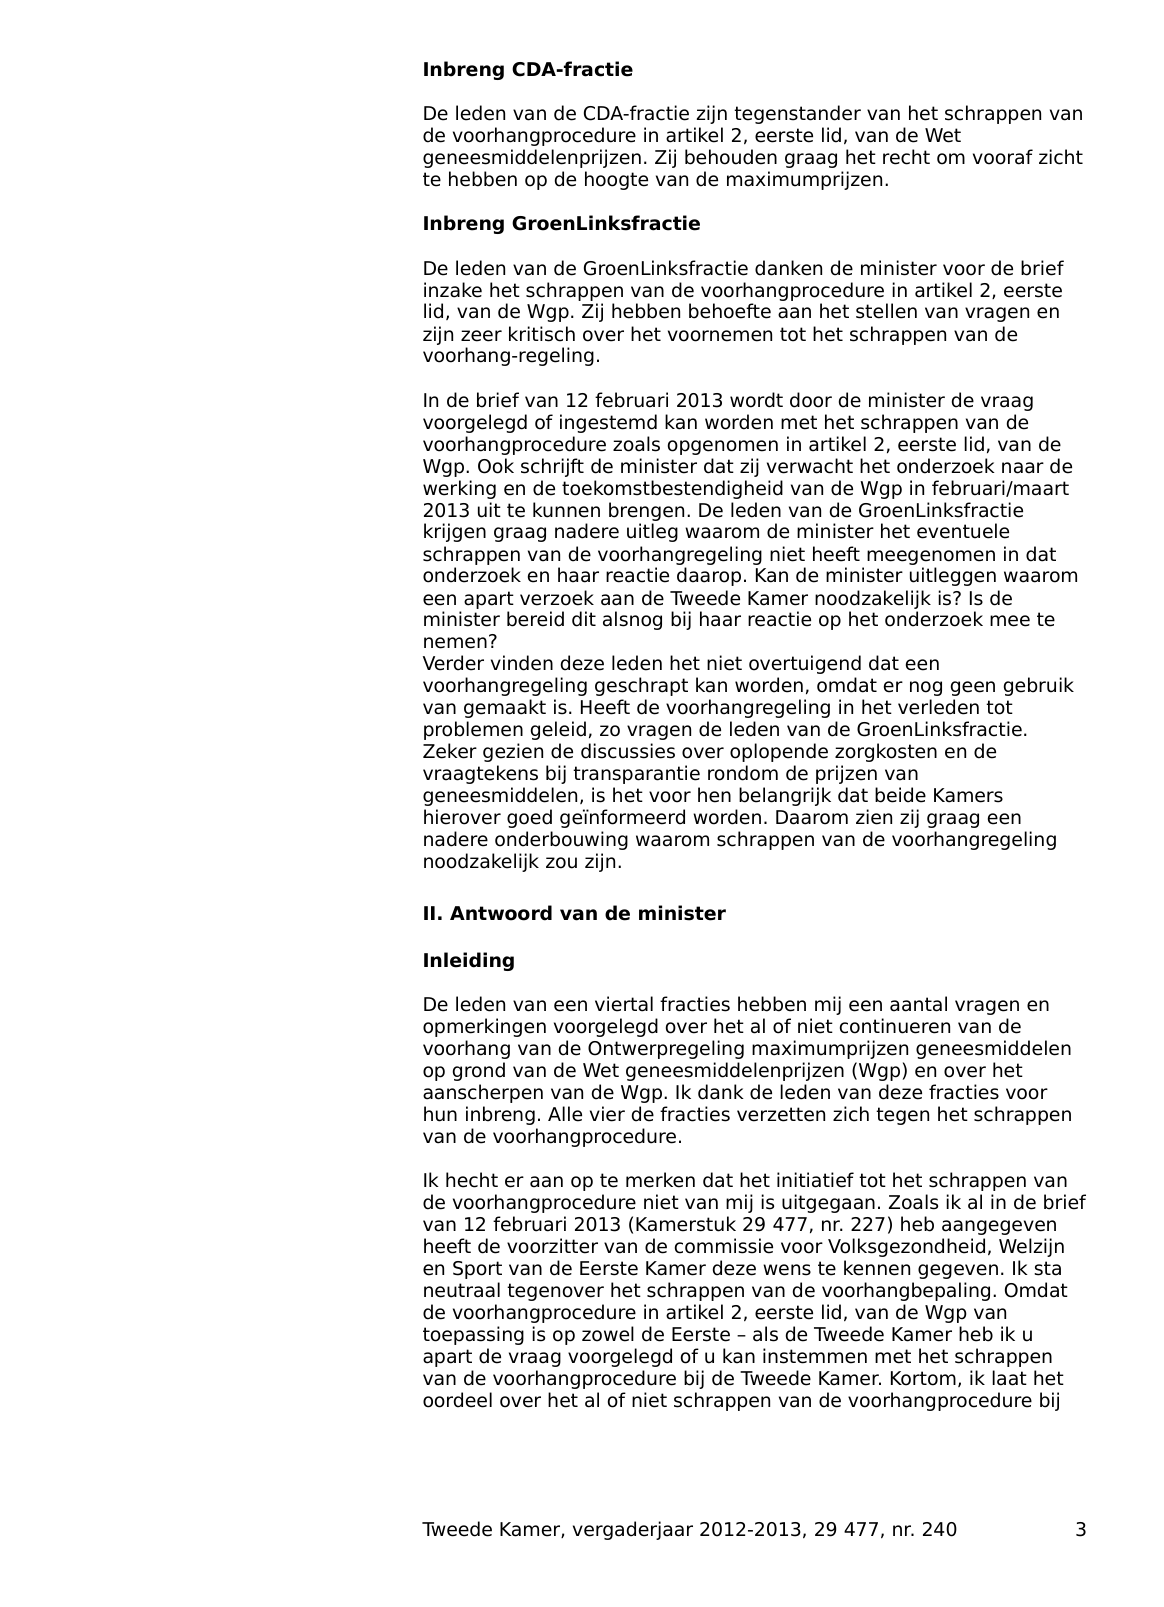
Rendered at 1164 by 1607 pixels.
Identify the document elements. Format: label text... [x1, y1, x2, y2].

text De leden van de CDA-fractie zijn tegenstander van het schrappen van de voorhangprocedure in artikel 2, eerste lid, van de Wet geneesmiddelenprijzen. Zij behouden graag het recht om vooraf zicht te hebben op de hoogte van de maximumprijzen. [422, 103, 1087, 191]
text In de brief van 12 februari 2013 wordt door de minister de vraag voorgelegd of ingestemd kan worden met het schrappen van de voorhangprocedure zoals opgenomen in artikel 2, eerste lid, van de Wgp. Ook schrijft de minister dat zij verwacht het onderzoek naar de werking en de toekomstbestendigheid van de Wgp in februari/maart 2013 uit te kunnen brengen. De leden van de GroenLinksfractie krijgen graag nadere uitleg waarom de minister het eventuele schrappen van de voorhangregeling niet heeft meegenomen in dat onderzoek en haar reactie daarop. Kan de minister uitleggen waarom een apart verzoek aan de Tweede Kamer noodzakelijk is? Is de minister bereid dit alsnog bij haar reactie op het onderzoek mee te nemen? [422, 389, 1087, 653]
text De leden van de GroenLinksfractie danken de minister voor de brief inzake het schrappen van de voorhangprocedure in artikel 2, eerste lid, van de Wgp. Zij hebben behoefte aan het stellen van vragen en zijn zeer kritisch over het voornemen tot het schrappen van de voorhang-regeling. [422, 257, 1087, 367]
subtitle II. Antwoord van de minister [422, 903, 1087, 925]
text Verder vinden deze leden het niet overtuigend dat een voorhangregeling geschrapt kan worden, omdat er nog geen gebruik van gemaakt is. Heeft de voorhangregeling in het verleden tot problemen geleid, zo vragen de leden van de GroenLinksfractie. Zeker gezien de discussies over oplopende zorgkosten en de vraagtekens bij transparantie rondom de prijzen van geneesmiddelen, is het voor hen belangrijk dat beide Kamers hierover goed geïnformeerd worden. Daarom zien zij graag een nadere onderbouwing waarom schrappen van de voorhangregeling noodzakelijk zou zijn. [422, 653, 1087, 873]
subtitle Inbreng CDA-fractie [422, 59, 1087, 81]
text De leden van een viertal fracties hebben mij een aantal vragen en opmerkingen voorgelegd over het al of niet continueren van de voorhang van de Ontwerpregeling maximumprijzen geneesmiddelen op grond van de Wet geneesmiddelenprijzen (Wgp) en over het aanscherpen van de Wgp. Ik dank de leden van deze fracties voor hun inbreng. Alle vier de fracties verzetten zich tegen het schrappen van de voorhangprocedure. [422, 994, 1087, 1148]
subtitle Inleiding [422, 950, 1087, 972]
text Ik hecht er aan op te merken dat het initiatief tot het schrappen van de voorhangprocedure niet van mij is uitgegaan. Zoals ik al in de brief van 12 februari 2013 (Kamerstuk 29 477, nr. 227) heb aangegeven heeft de voorzitter van de commissie voor Volksgezondheid, Welzijn en Sport van de Eerste Kamer deze wens te kennen gegeven. Ik sta neutraal tegenover het schrappen van de voorhangbepaling. Omdat de voorhangprocedure in artikel 2, eerste lid, van de Wgp van toepassing is op zowel de Eerste – als de Tweede Kamer heb ik u apart de vraag voorgelegd of u kan instemmen met het schrappen van de voorhangprocedure bij de Tweede Kamer. Kortom, ik laat het oordeel over het al of niet schrappen van de voorhangprocedure bij [422, 1170, 1087, 1412]
subtitle Inbreng GroenLinksfractie [422, 213, 1087, 235]
